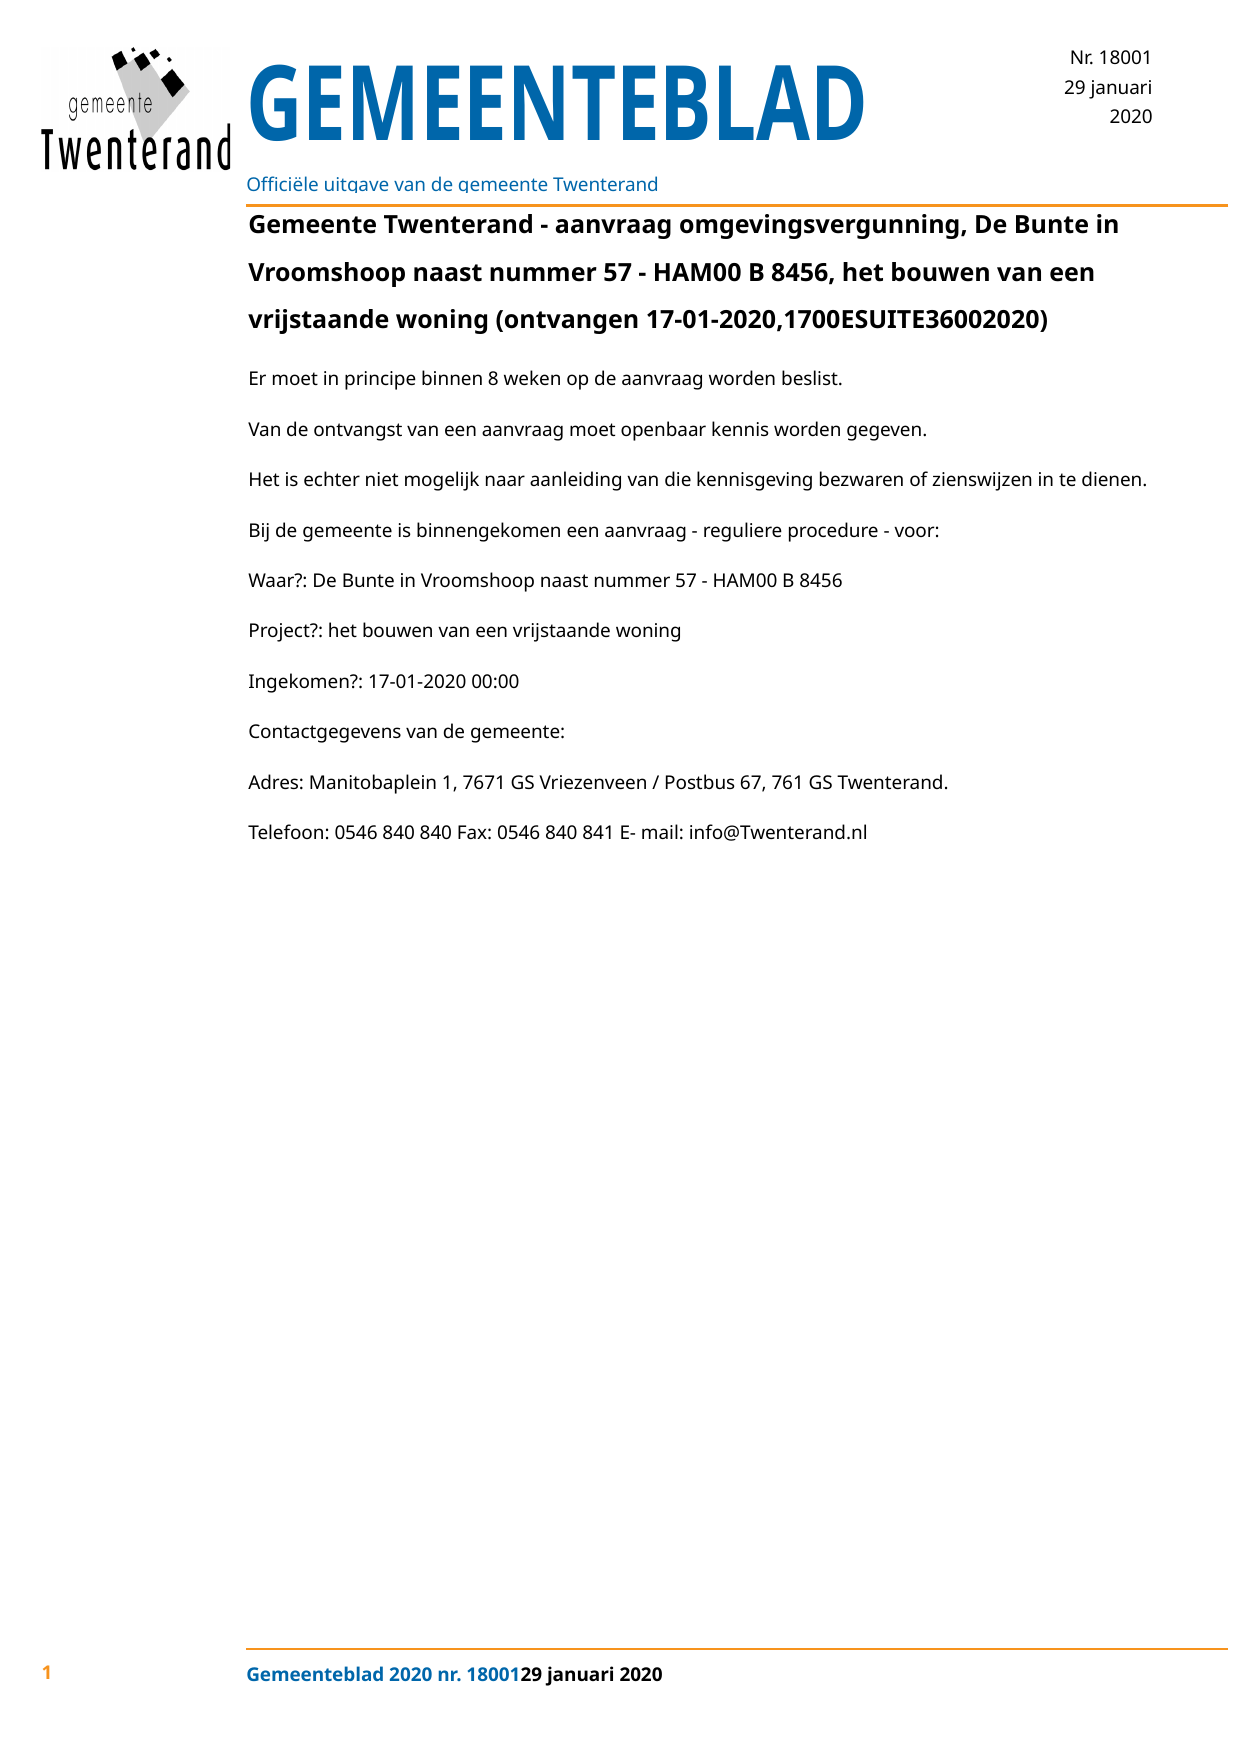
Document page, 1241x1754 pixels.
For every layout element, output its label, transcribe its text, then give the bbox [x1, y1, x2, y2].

text Contactgegevens van de gemeente: [248, 718, 1152, 744]
text Project?: het bouwen van een vrijstaande woning [248, 618, 1152, 643]
text Adres: Manitobaplein 1, 7671 GS Vriezenveen / Postbus 67, 761 GS Twenterand. [248, 769, 1152, 794]
text Van de ontvangst van een aanvraag moet openbaar kennis worden gegeven. [248, 416, 1152, 442]
text Gemeente Twenterand - aanvraag omgevingsvergunning, De Bunte in Vroomshoop naast nummer 57 - HAM00 B 8456, het bouwen van een vrijstaande woning (ontvangen 17-01-2020,1700ESUITE36002020) [248, 207, 1152, 336]
text Telefoon: 0546 840 840 Fax: 0546 840 841 E- mail: info@Twenterand.nl [248, 819, 1152, 845]
text Waar?: De Bunte in Vroomshoop naast nummer 57 - HAM00 B 8456 [248, 567, 1152, 593]
text Er moet in principe binnen 8 weken op de aanvraag worden beslist. [248, 366, 1152, 391]
text Het is echter niet mogelijk naar aanleiding van die kennisgeving bezwaren of zienswijzen in te dienen. [248, 466, 1152, 492]
text Bij de gemeente is binnengekomen een aanvraag - reguliere procedure - voor: [248, 517, 1152, 542]
picture [41, 47, 231, 172]
text Ingekomen?: 17-01-2020 00:00 [248, 668, 1152, 694]
